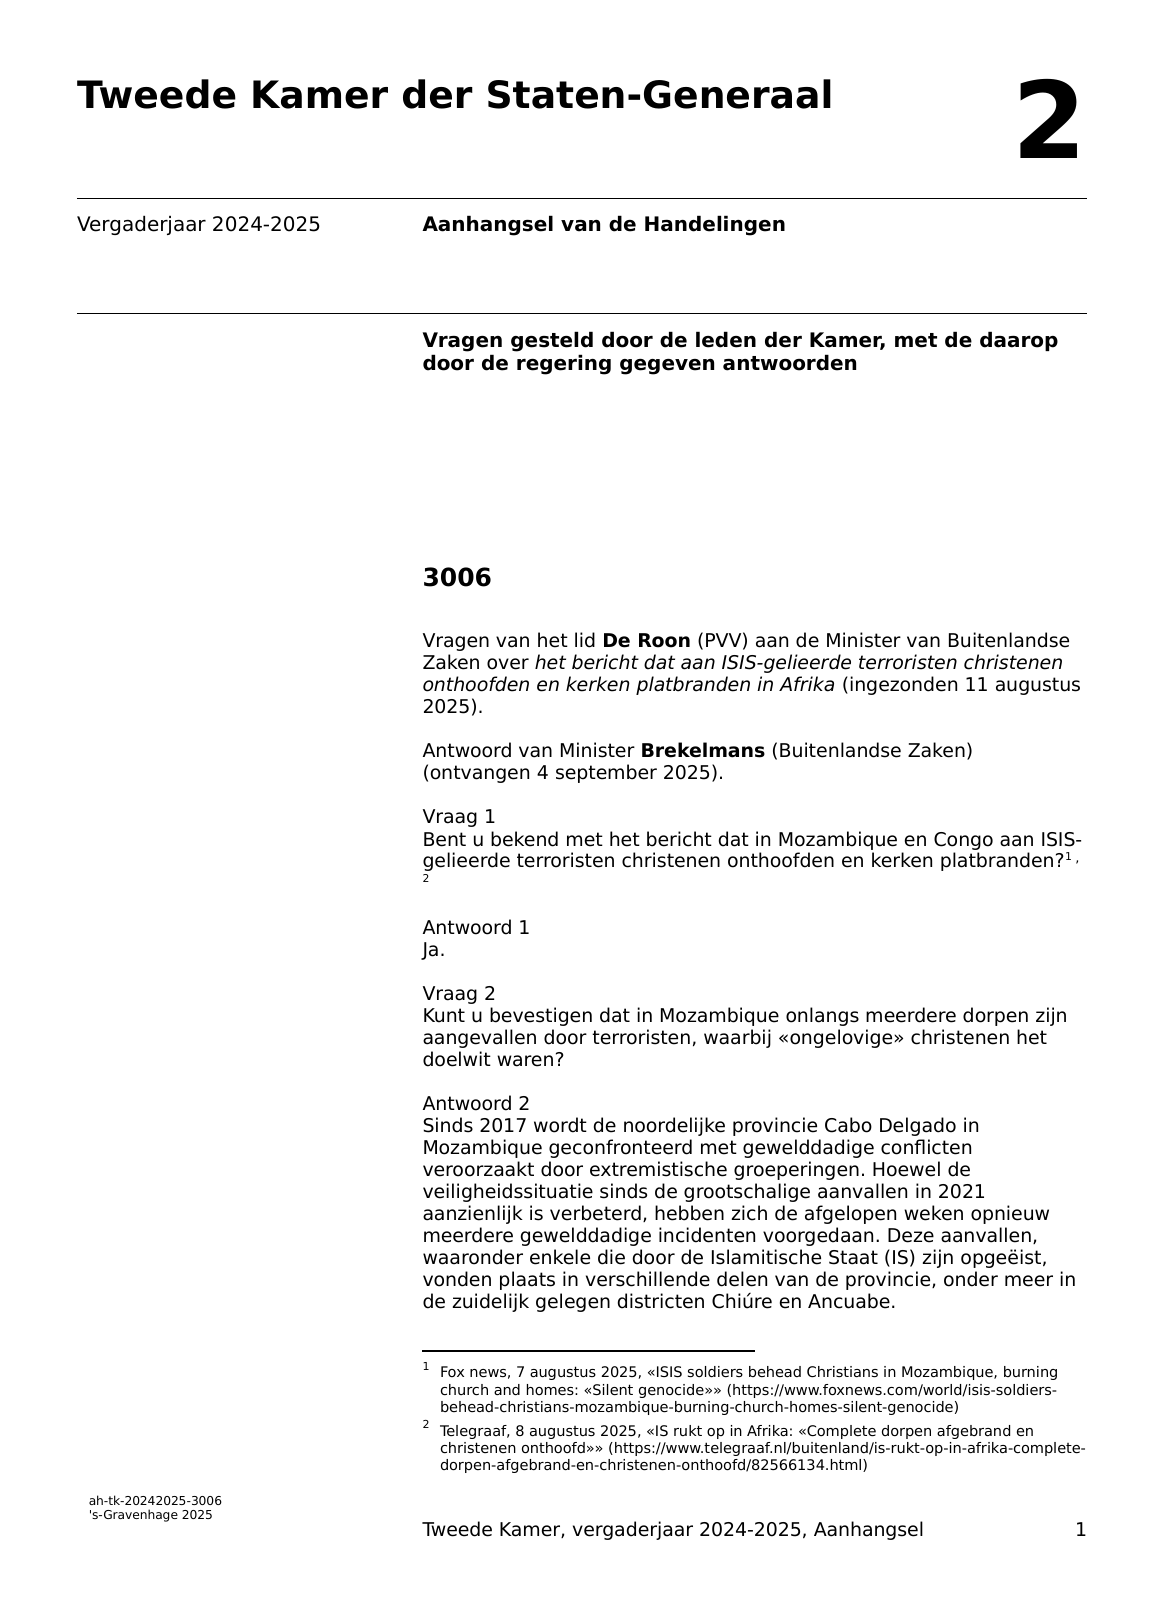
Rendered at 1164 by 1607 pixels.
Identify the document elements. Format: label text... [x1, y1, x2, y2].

text Ja. [422, 938, 1087, 961]
table_cell [77, 314, 422, 375]
text Vraag 2 [422, 983, 1087, 1005]
text Antwoord 1 [422, 917, 1087, 938]
table_cell Aanhangsel van de Handelingen [422, 199, 1087, 313]
text Sinds 2017 wordt de noordelijke provincie Cabo Delgado in Mozambique geconfronteerd met gewelddadige conflicten veroorzaakt door extremistische groeperingen. Hoewel de veiligheidssituatie sinds de grootschalige aanvallen in 2021 aanzienlijk is verbeterd, hebben zich de afgelopen weken opnieuw meerdere gewelddadige incidenten voorgedaan. Deze aanvallen, waaronder enkele die door de Islamitische Staat (IS) zijn opgeëist, vonden plaats in verschillende delen van de provincie, onder meer in de zuidelijk gelegen districten Chiúre en Ancuabe. [422, 1115, 1087, 1313]
table_header Tweede Kamer der Staten-Generaal [77, 59, 886, 198]
text ah-tk-20242025-3006 [88, 1494, 323, 1508]
table_header 2 [886, 59, 1087, 198]
text 3006 [422, 563, 1087, 592]
text Antwoord van Minister Brekelmans (Buitenlandse Zaken) (ontvangen 4 september 2025). [422, 740, 1087, 784]
text Fox news, 7 augustus 2025, «ISIS soldiers behead Christians in Mozambique, burning church and homes: «Silent genocide»» (https://www.foxnews.com/world/isis-soldiers-behead-christians-mozambique-burning-church-homes-silent-genocide) [422, 1360, 1087, 1416]
text 's-Gravenhage 2025 [88, 1508, 323, 1522]
text Telegraaf, 8 augustus 2025, «IS rukt op in Afrika: «Complete dorpen afgebrand en christenen onthoofd»» (https://www.telegraaf.nl/buitenland/is-rukt-op-in-afrika-complete-dorpen-afgebrand-en-christenen-onthoofd/82566134.html) [422, 1418, 1087, 1474]
text Bent u bekend met het bericht dat in Mozambique en Congo aan ISIS-gelieerde terroristen christenen onthoofden en kerken platbranden?, [422, 828, 1087, 894]
text Vragen van het lid De Roon (PVV) aan de Minister van Buitenlandse Zaken over het bericht dat aan ISIS-gelieerde terroristen christenen onthoofden en kerken platbranden in Afrika (ingezonden 11 augustus 2025). [422, 630, 1087, 718]
text Kunt u bevestigen dat in Mozambique onlangs meerdere dorpen zijn aangevallen door terroristen, waarbij «ongelovige» christenen het doelwit waren? [422, 1005, 1087, 1071]
table_cell Vragen gesteld door de leden der Kamer, met de daarop door de regering gegeven antwoorden [422, 314, 1087, 375]
table_cell Vergaderjaar 2024-2025 [77, 199, 422, 313]
text Antwoord 2 [422, 1093, 1087, 1115]
text Vraag 1 [422, 806, 1087, 828]
